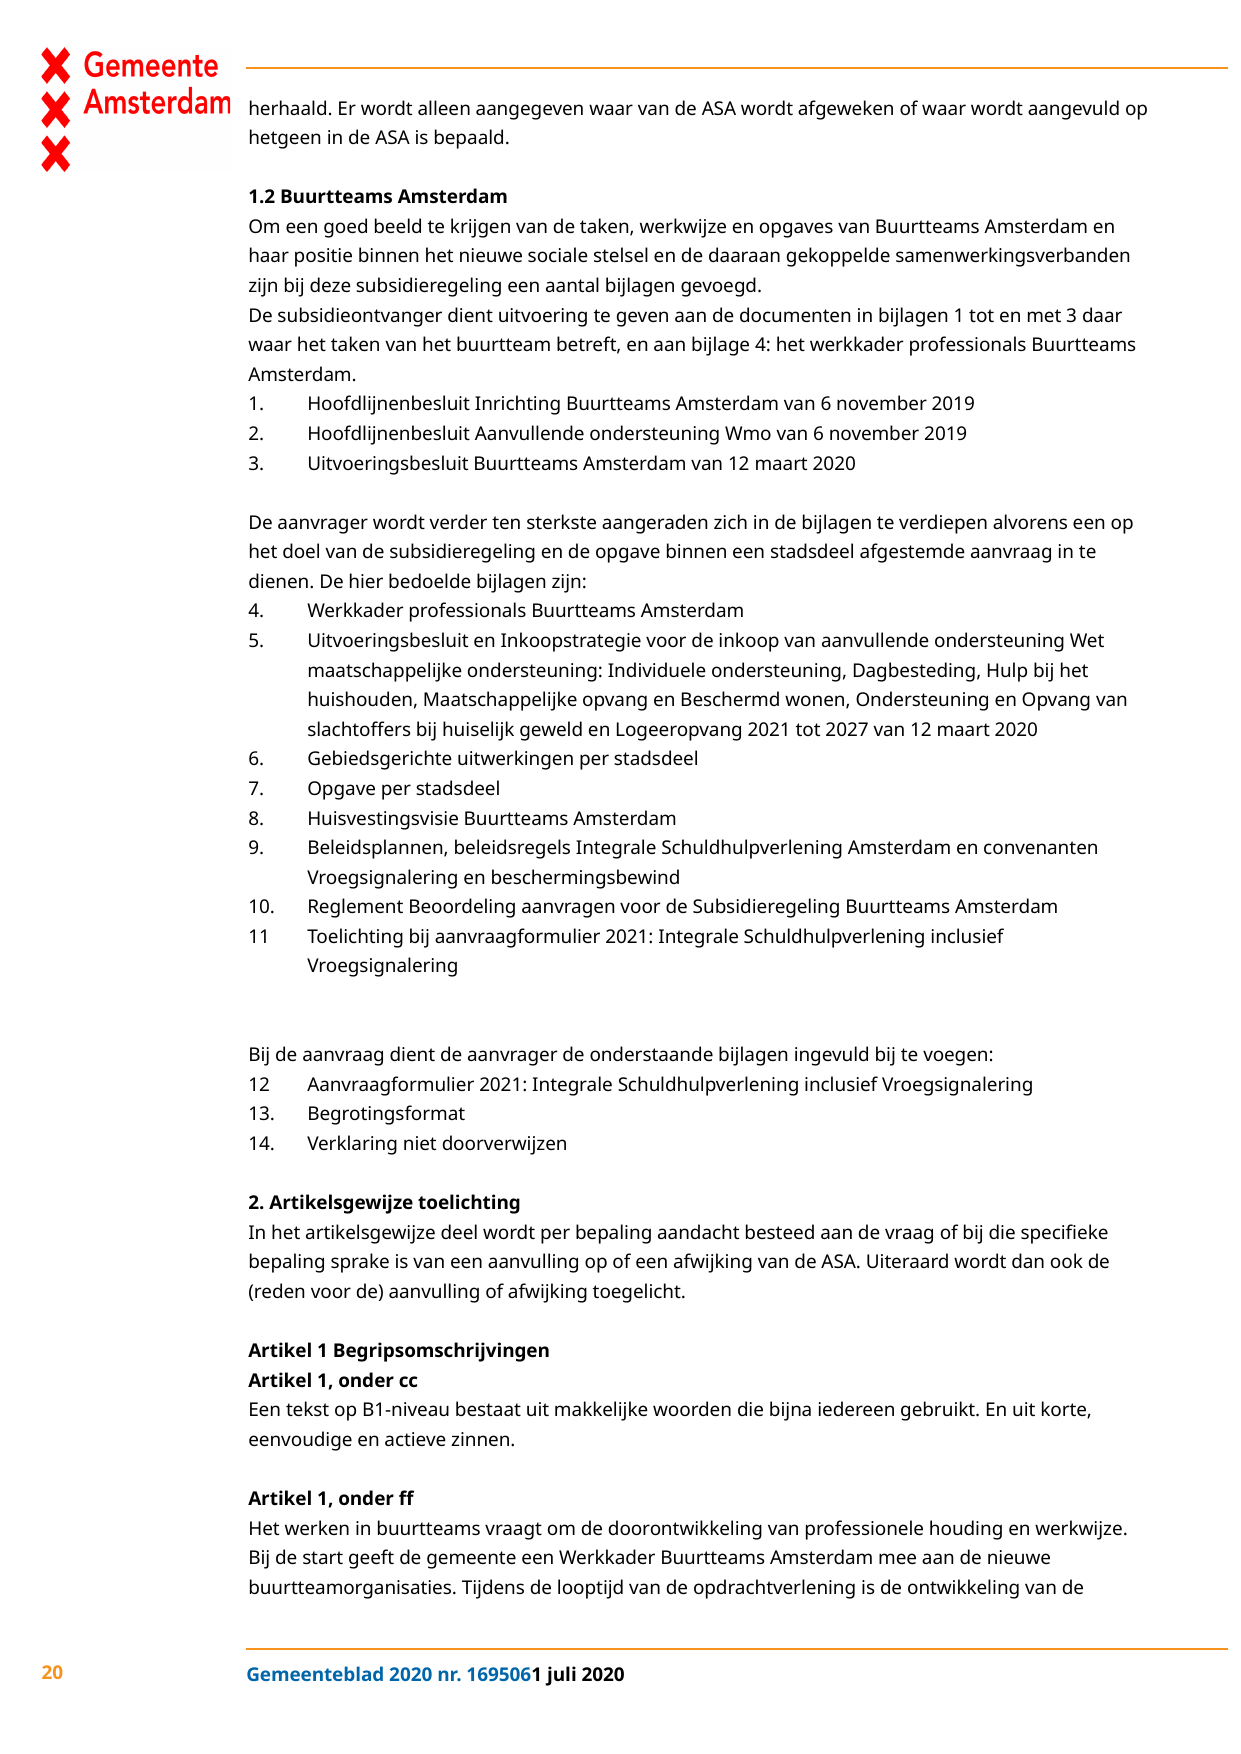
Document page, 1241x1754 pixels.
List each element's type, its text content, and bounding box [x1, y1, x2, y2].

list Opgave per stadsdeel [248, 775, 1152, 801]
list Gebiedsgerichte uitwerkingen per stadsdeel [248, 746, 1152, 771]
text 2. Artikelsgewijze toelichting [248, 1189, 1152, 1215]
text Het werken in buurtteams vraagt om de doorontwikkeling van professionele houding en werkwijze. Bij de start geeft de gemeente een Werkkader Buurtteams Amsterdam mee aan de nieuwe buurtteamorganisaties. Tijdens de looptijd van de opdrachtverlening is de ontwikkeling van de [248, 1515, 1152, 1600]
list Begrotingsformat [248, 1101, 1152, 1126]
text Om een goed beeld te krijgen van de taken, werkwijze en opgaves van Buurtteams Amsterdam en haar positie binnen het nieuwe sociale stelsel en de daaraan gekoppelde samenwerkingsverbanden zijn bij deze subsidieregeling een aantal bijlagen gevoegd. [248, 213, 1152, 298]
list Uitvoeringsbesluit Buurtteams Amsterdam van 12 maart 2020 [248, 450, 1152, 476]
text De subsidieontvanger dient uitvoering te geven aan de documenten in bijlagen 1 tot en met 3 daar waar het taken van het buurtteam betreft, en aan bijlage 4: het werkkader professionals Buurtteams Amsterdam. [248, 302, 1152, 387]
text Een tekst op B1-niveau bestaat uit makkelijke woorden die bijna iedereen gebruikt. En uit korte, eenvoudige en actieve zinnen. [248, 1396, 1152, 1452]
text Bij de aanvraag dient de aanvrager de onderstaande bijlagen ingevuld bij te voegen: [248, 1041, 1152, 1067]
text De aanvrager wordt verder ten sterkste aangeraden zich in de bijlagen te verdiepen alvorens een op het doel van de subsidieregeling en de opgave binnen een stadsdeel afgestemde aanvraag in te dienen. De hier bedoelde bijlagen zijn: [248, 509, 1152, 594]
list Hoofdlijnenbesluit Aanvullende ondersteuning Wmo van 6 november 2019 [248, 420, 1152, 446]
list Reglement Beoordeling aanvragen voor de Subsidieregeling Buurtteams Amsterdam [248, 893, 1152, 919]
text Artikel 1, onder ff [248, 1485, 1152, 1511]
list Werkkader professionals Buurtteams Amsterdam [248, 598, 1152, 623]
picture [41, 47, 231, 172]
list Beleidsplannen, beleidsregels Integrale Schuldhulpverlening Amsterdam en convenanten Vroegsignalering en beschermingsbewind [248, 834, 1152, 890]
text herhaald. Er wordt alleen aangegeven waar van de ASA wordt afgeweken of waar wordt aangevuld op hetgeen in de ASA is bepaald. [248, 95, 1152, 150]
list Aanvraagformulier 2021: Integrale Schuldhulpverlening inclusief Vroegsignalering [248, 1071, 1152, 1097]
text In het artikelsgewijze deel wordt per bepaling aandacht besteed aan de vraag of bij die specifieke bepaling sprake is van een aanvulling op of een afwijking van de ASA. Uiteraard wordt dan ook de (reden voor de) aanvulling of afwijking toegelicht. [248, 1219, 1152, 1304]
text Artikel 1, onder cc [248, 1367, 1152, 1393]
list Verklaring niet doorverwijzen [248, 1130, 1152, 1156]
list Hoofdlijnenbesluit Inrichting Buurtteams Amsterdam van 6 november 2019 [248, 391, 1152, 416]
list Toelichting bij aanvraagformulier 2021: Integrale Schuldhulpverlening inclusief Vroegsignalering [248, 923, 1152, 978]
text Artikel 1 Begripsomschrijvingen [248, 1337, 1152, 1363]
list Huisvestingsvisie Buurtteams Amsterdam [248, 805, 1152, 831]
list Uitvoeringsbesluit en Inkoopstrategie voor de inkoop van aanvullende ondersteuning Wet maatschappelijke ondersteuning: Individuele ondersteuning, Dagbesteding, Hulp bij het huishouden, Maatschappelijke opvang en Beschermd wonen, Ondersteuning en Opvang van slachtoffers bij huiselijk geweld en Logeeropvang 2021 tot 2027 van 12 maart 2020 [248, 627, 1152, 742]
text 1.2 Buurtteams Amsterdam [248, 183, 1152, 209]
